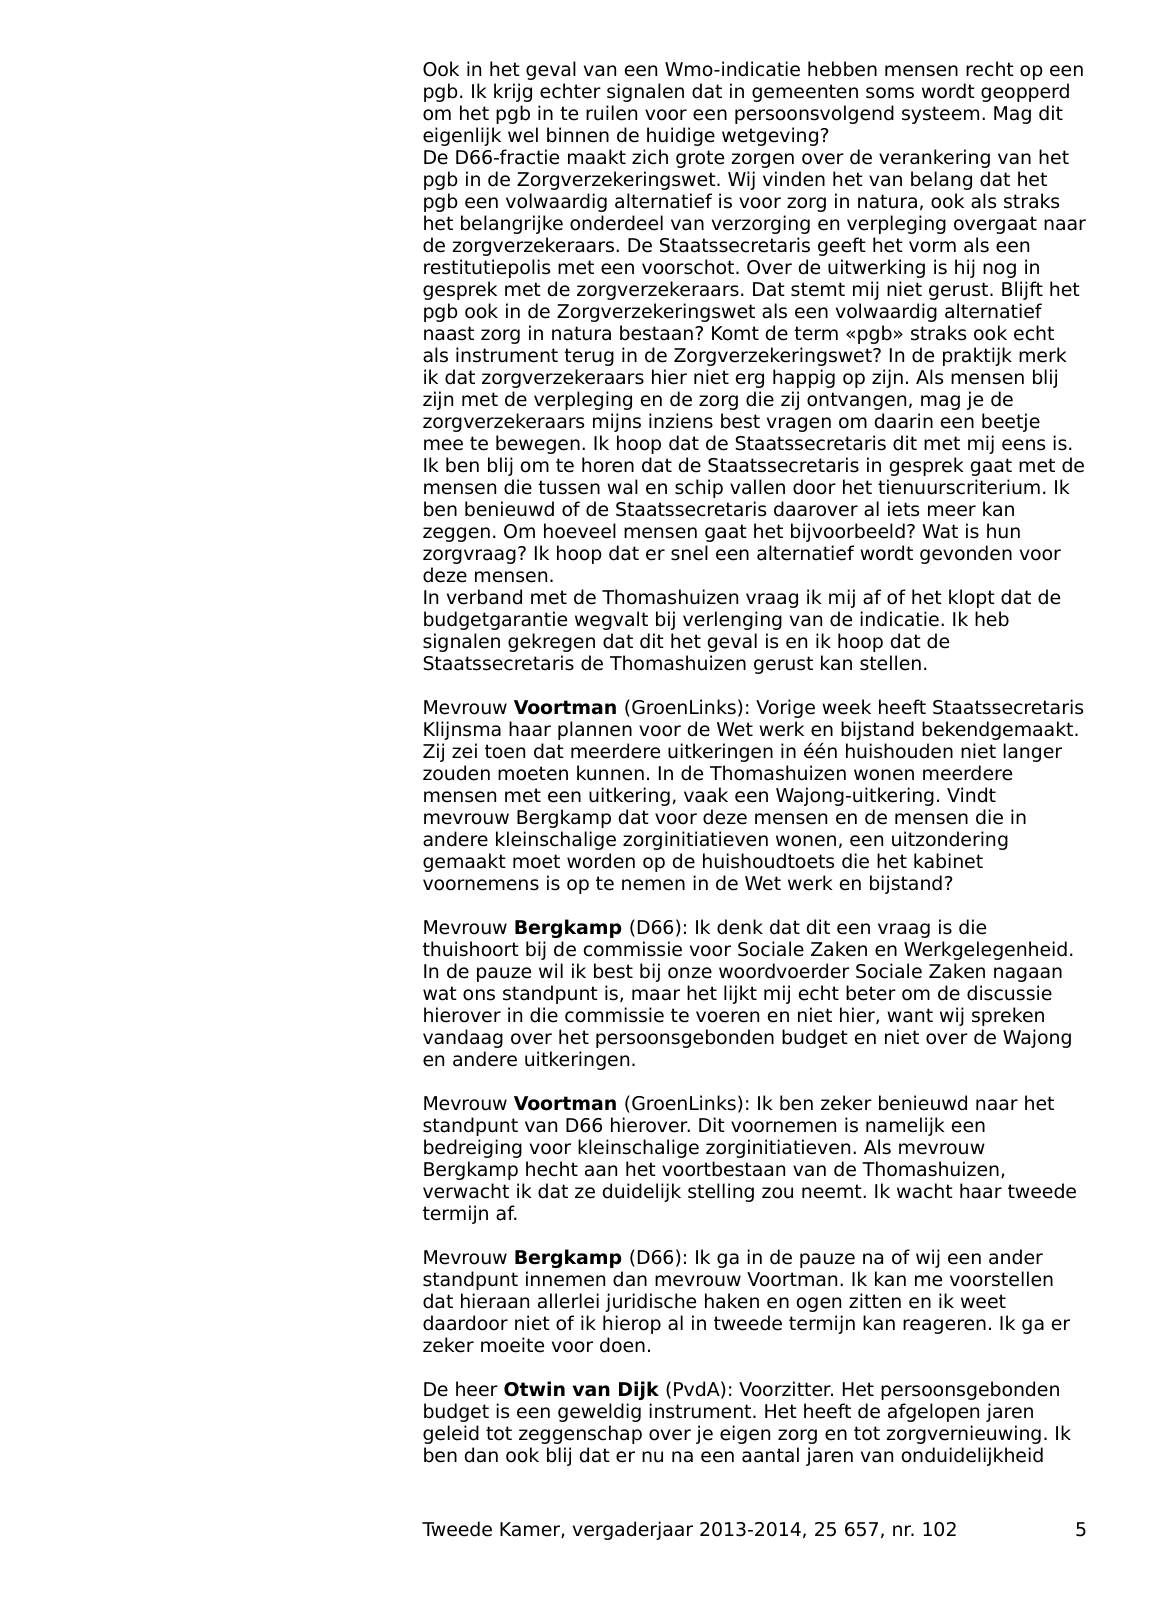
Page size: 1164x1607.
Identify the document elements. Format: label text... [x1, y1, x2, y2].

text Mevrouw Voortman (GroenLinks): Vorige week heeft Staatssecretaris Klijnsma haar plannen voor de Wet werk en bijstand bekendgemaakt. Zij zei toen dat meerdere uitkeringen in één huishouden niet langer zouden moeten kunnen. In de Thomashuizen wonen meerdere mensen met een uitkering, vaak een Wajong-uitkering. Vindt mevrouw Bergkamp dat voor deze mensen en de mensen die in andere kleinschalige zorginitiatieven wonen, een uitzondering gemaakt moet worden op de huishoudtoets die het kabinet voornemens is op te nemen in de Wet werk en bijstand? [422, 697, 1087, 894]
text Mevrouw Bergkamp (D66): Ik ga in de pauze na of wij een ander standpunt innemen dan mevrouw Voortman. Ik kan me voorstellen dat hieraan allerlei juridische haken en ogen zitten en ik weet daardoor niet of ik hierop al in tweede termijn kan reageren. Ik ga er zeker moeite voor doen. [422, 1247, 1087, 1357]
text De heer Otwin van Dijk (PvdA): Voorzitter. Het persoonsgebonden budget is een geweldig instrument. Het heeft de afgelopen jaren geleid tot zeggenschap over je eigen zorg en tot zorgvernieuwing. Ik ben dan ook blij dat er nu na een aantal jaren van onduidelijkheid [422, 1379, 1087, 1467]
text De D66-fractie maakt zich grote zorgen over de verankering van het pgb in de Zorgverzekeringswet. Wij vinden het van belang dat het pgb een volwaardig alternatief is voor zorg in natura, ook als straks het belangrijke onderdeel van verzorging en verpleging overgaat naar de zorgverzekeraars. De Staatssecretaris geeft het vorm als een restitutiepolis met een voorschot. Over de uitwerking is hij nog in gesprek met de zorgverzekeraars. Dat stemt mij niet gerust. Blijft het pgb ook in de Zorgverzekeringswet als een volwaardig alternatief naast zorg in natura bestaan? Komt de term «pgb» straks ook echt als instrument terug in de Zorgverzekeringswet? In de praktijk merk ik dat zorgverzekeraars hier niet erg happig op zijn. Als mensen blij zijn met de verpleging en de zorg die zij ontvangen, mag je de zorgverzekeraars mijns inziens best vragen om daarin een beetje mee te bewegen. Ik hoop dat de Staatssecretaris dit met mij eens is. [422, 147, 1087, 455]
text Mevrouw Voortman (GroenLinks): Ik ben zeker benieuwd naar het standpunt van D66 hierover. Dit voornemen is namelijk een bedreiging voor kleinschalige zorginitiatieven. Als mevrouw Bergkamp hecht aan het voortbestaan van de Thomashuizen, verwacht ik dat ze duidelijk stelling zou neemt. Ik wacht haar tweede termijn af. [422, 1093, 1087, 1224]
text Ook in het geval van een Wmo-indicatie hebben mensen recht op een pgb. Ik krijg echter signalen dat in gemeenten soms wordt geopperd om het pgb in te ruilen voor een persoonsvolgend systeem. Mag dit eigenlijk wel binnen de huidige wetgeving? [422, 59, 1087, 147]
text Mevrouw Bergkamp (D66): Ik denk dat dit een vraag is die thuishoort bij de commissie voor Sociale Zaken en Werkgelegenheid. In de pauze wil ik best bij onze woordvoerder Sociale Zaken nagaan wat ons standpunt is, maar het lijkt mij echt beter om de discussie hierover in die commissie te voeren en niet hier, want wij spreken vandaag over het persoonsgebonden budget en niet over de Wajong en andere uitkeringen. [422, 917, 1087, 1071]
text In verband met de Thomashuizen vraag ik mij af of het klopt dat de budgetgarantie wegvalt bij verlenging van de indicatie. Ik heb signalen gekregen dat dit het geval is en ik hoop dat de Staatssecretaris de Thomashuizen gerust kan stellen. [422, 587, 1087, 674]
text Ik ben blij om te horen dat de Staatssecretaris in gesprek gaat met de mensen die tussen wal en schip vallen door het tienuurscriterium. Ik ben benieuwd of de Staatssecretaris daarover al iets meer kan zeggen. Om hoeveel mensen gaat het bijvoorbeeld? Wat is hun zorgvraag? Ik hoop dat er snel een alternatief wordt gevonden voor deze mensen. [422, 455, 1087, 587]
